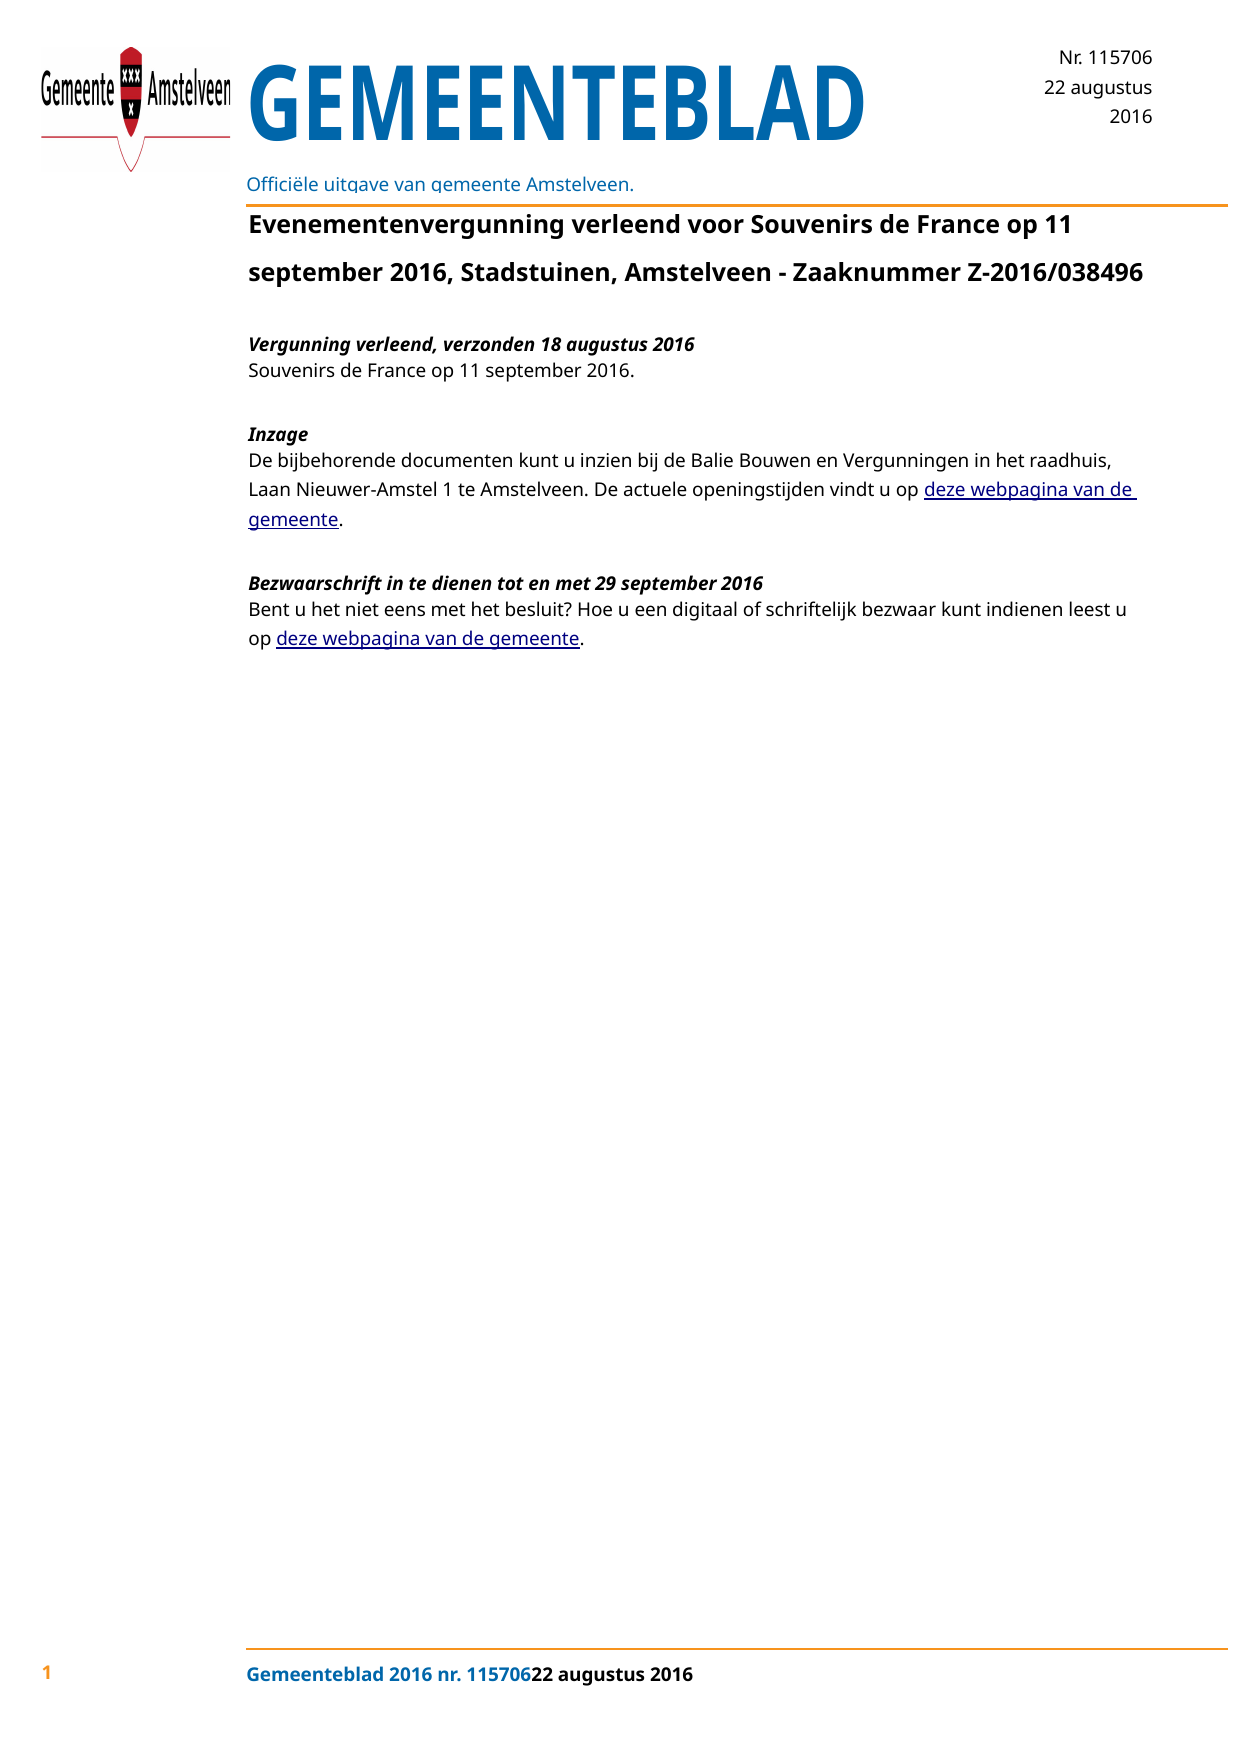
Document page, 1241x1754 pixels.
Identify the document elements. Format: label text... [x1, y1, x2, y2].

picture [41, 47, 231, 172]
text Inzage [248, 421, 1152, 447]
text De bijbehorende documenten kunt u inzien bij de Balie Bouwen en Vergunningen in het raadhuis, Laan Nieuwer-Amstel 1 te Amstelveen. De actuele openingstijden vindt u op deze webpagina van de gemeente. [248, 447, 1152, 532]
text Bezwaarschrift in te dienen tot en met 29 september 2016 [248, 570, 1152, 596]
text Vergunning verleend, verzonden 18 augustus 2016 [248, 331, 1152, 357]
text Evenementenvergunning verleend voor Souvenirs de France op 11 september 2016, Stadstuinen, Amstelveen - Zaaknummer Z-2016/038496 [248, 207, 1152, 288]
text Bent u het niet eens met het besluit? Hoe u een digitaal of schriftelijk bezwaar kunt indienen leest u op deze webpagina van de gemeente. [248, 596, 1152, 651]
text Souvenirs de France op 11 september 2016. [248, 357, 1152, 383]
